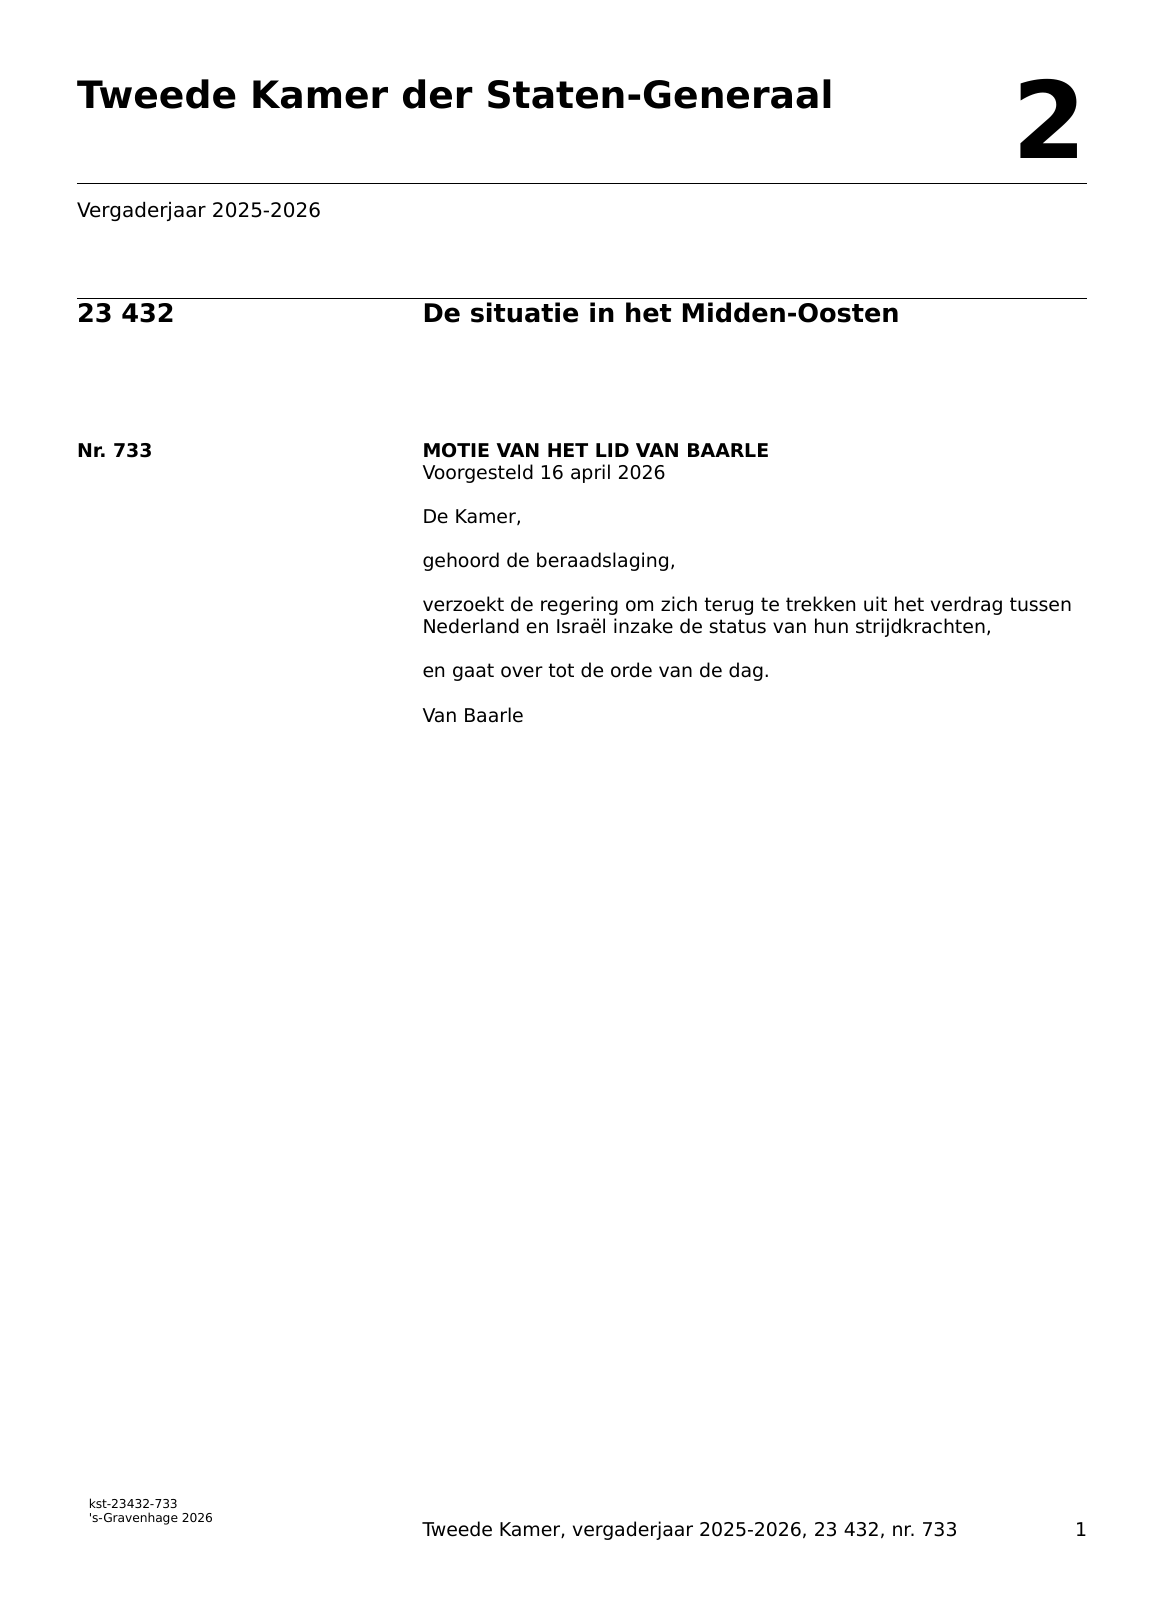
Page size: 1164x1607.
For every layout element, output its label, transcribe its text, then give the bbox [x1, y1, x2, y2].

table_header Tweede Kamer der Staten-Generaal [77, 59, 886, 183]
subtitle Nr. 733 MOTIE VAN HET LID VAN BAARLE [77, 440, 1087, 462]
subtitle 23 432 De situatie in het Midden-Oosten [77, 299, 1087, 329]
text gehoord de beraadslaging, [422, 550, 1087, 572]
text Van Baarle [422, 704, 1087, 726]
text kst-23432-733 [88, 1497, 323, 1511]
text Voorgesteld 16 april 2026 [422, 462, 1087, 484]
text De Kamer, [422, 506, 1087, 528]
table_cell Vergaderjaar 2025-2026 [77, 184, 1087, 298]
text en gaat over tot de orde van de dag. [422, 660, 1087, 682]
text 's-Gravenhage 2026 [88, 1511, 323, 1525]
text verzoekt de regering om zich terug te trekken uit het verdrag tussen Nederland en Israël inzake de status van hun strijdkrachten, [422, 594, 1087, 638]
table_header 2 [886, 59, 1087, 183]
